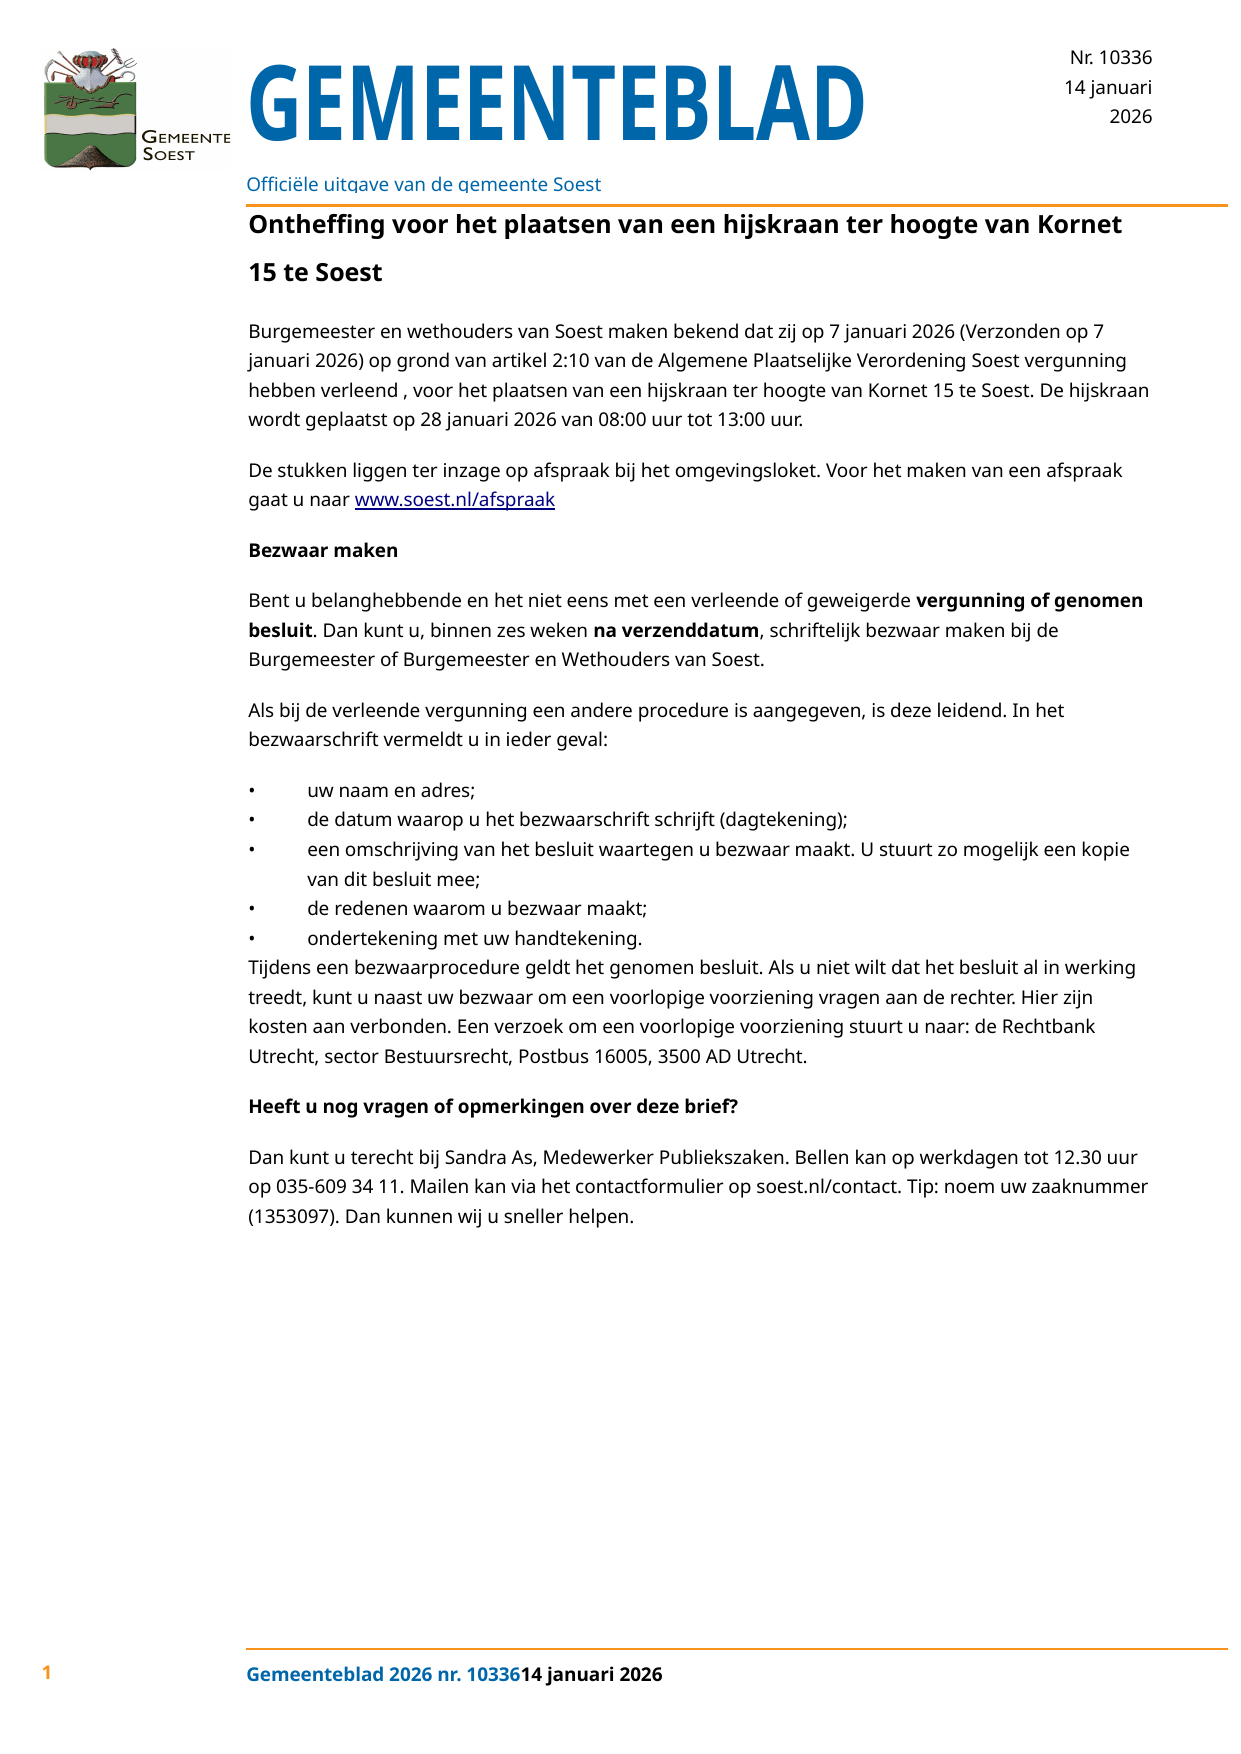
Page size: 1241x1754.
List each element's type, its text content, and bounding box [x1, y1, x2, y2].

text Als bij de verleende vergunning een andere procedure is aangegeven, is deze leidend. In het bezwaarschrift vermeldt u in ieder geval: [248, 697, 1152, 752]
list de datum waarop u het bezwaarschrift schrijft (dagtekening); [248, 807, 1152, 832]
text De stukken liggen ter inzage op afspraak bij het omgevingsloket. Voor het maken van een afspraak gaat u naar www.soest.nl/afspraak [248, 457, 1152, 512]
text Dan kunt u terecht bij Sandra As, Medewerker Publiekszaken. Bellen kan op werkdagen tot 12.30 uur op 035-609 34 11. Mailen kan via het contactformulier op soest.nl/contact. Tip: noem uw zaaknummer (1353097). Dan kunnen wij u sneller helpen. [248, 1144, 1152, 1229]
list uw naam en adres; [248, 777, 1152, 803]
text Tijdens een bezwaarprocedure geldt het genomen besluit. Als u niet wilt dat het besluit al in werking treedt, kunt u naast uw bezwaar om een voorlopige voorziening vragen aan de rechter. Hier zijn kosten aan verbonden. Een verzoek om een voorlopige voorziening stuurt u naar: de Rechtbank Utrecht, sector Bestuursrecht, Postbus 16005, 3500 AD Utrecht. [248, 954, 1152, 1069]
text Heeft u nog vragen of opmerkingen over deze brief? [248, 1094, 1152, 1119]
list ondertekening met uw handtekening. [248, 925, 1152, 951]
list een omschrijving van het besluit waartegen u bezwaar maakt. U stuurt zo mogelijk een kopie van dit besluit mee; [248, 836, 1152, 892]
text Bezwaar maken [248, 537, 1152, 563]
text Ontheffing voor het plaatsen van een hijskraan ter hoogte van Kornet 15 te Soest [248, 207, 1152, 288]
list de redenen waarom u bezwaar maakt; [248, 895, 1152, 921]
text Bent u belanghebbende en het niet eens met een verleende of geweigerde vergunning of genomen besluit. Dan kunt u, binnen zes weken na verzenddatum, schriftelijk bezwaar maken bij de Burgemeester of Burgemeester en Wethouders van Soest. [248, 587, 1152, 672]
text Burgemeester en wethouders van Soest maken bekend dat zij op 7 januari 2026 (Verzonden op 7 januari 2026) op grond van artikel 2:10 van de Algemene Plaatselijke Verordening Soest vergunning hebben verleend , voor het plaatsen van een hijskraan ter hoogte van Kornet 15 te Soest. De hijskraan wordt geplaatst op 28 januari 2026 van 08:00 uur tot 13:00 uur. [248, 318, 1152, 432]
picture [41, 47, 231, 172]
